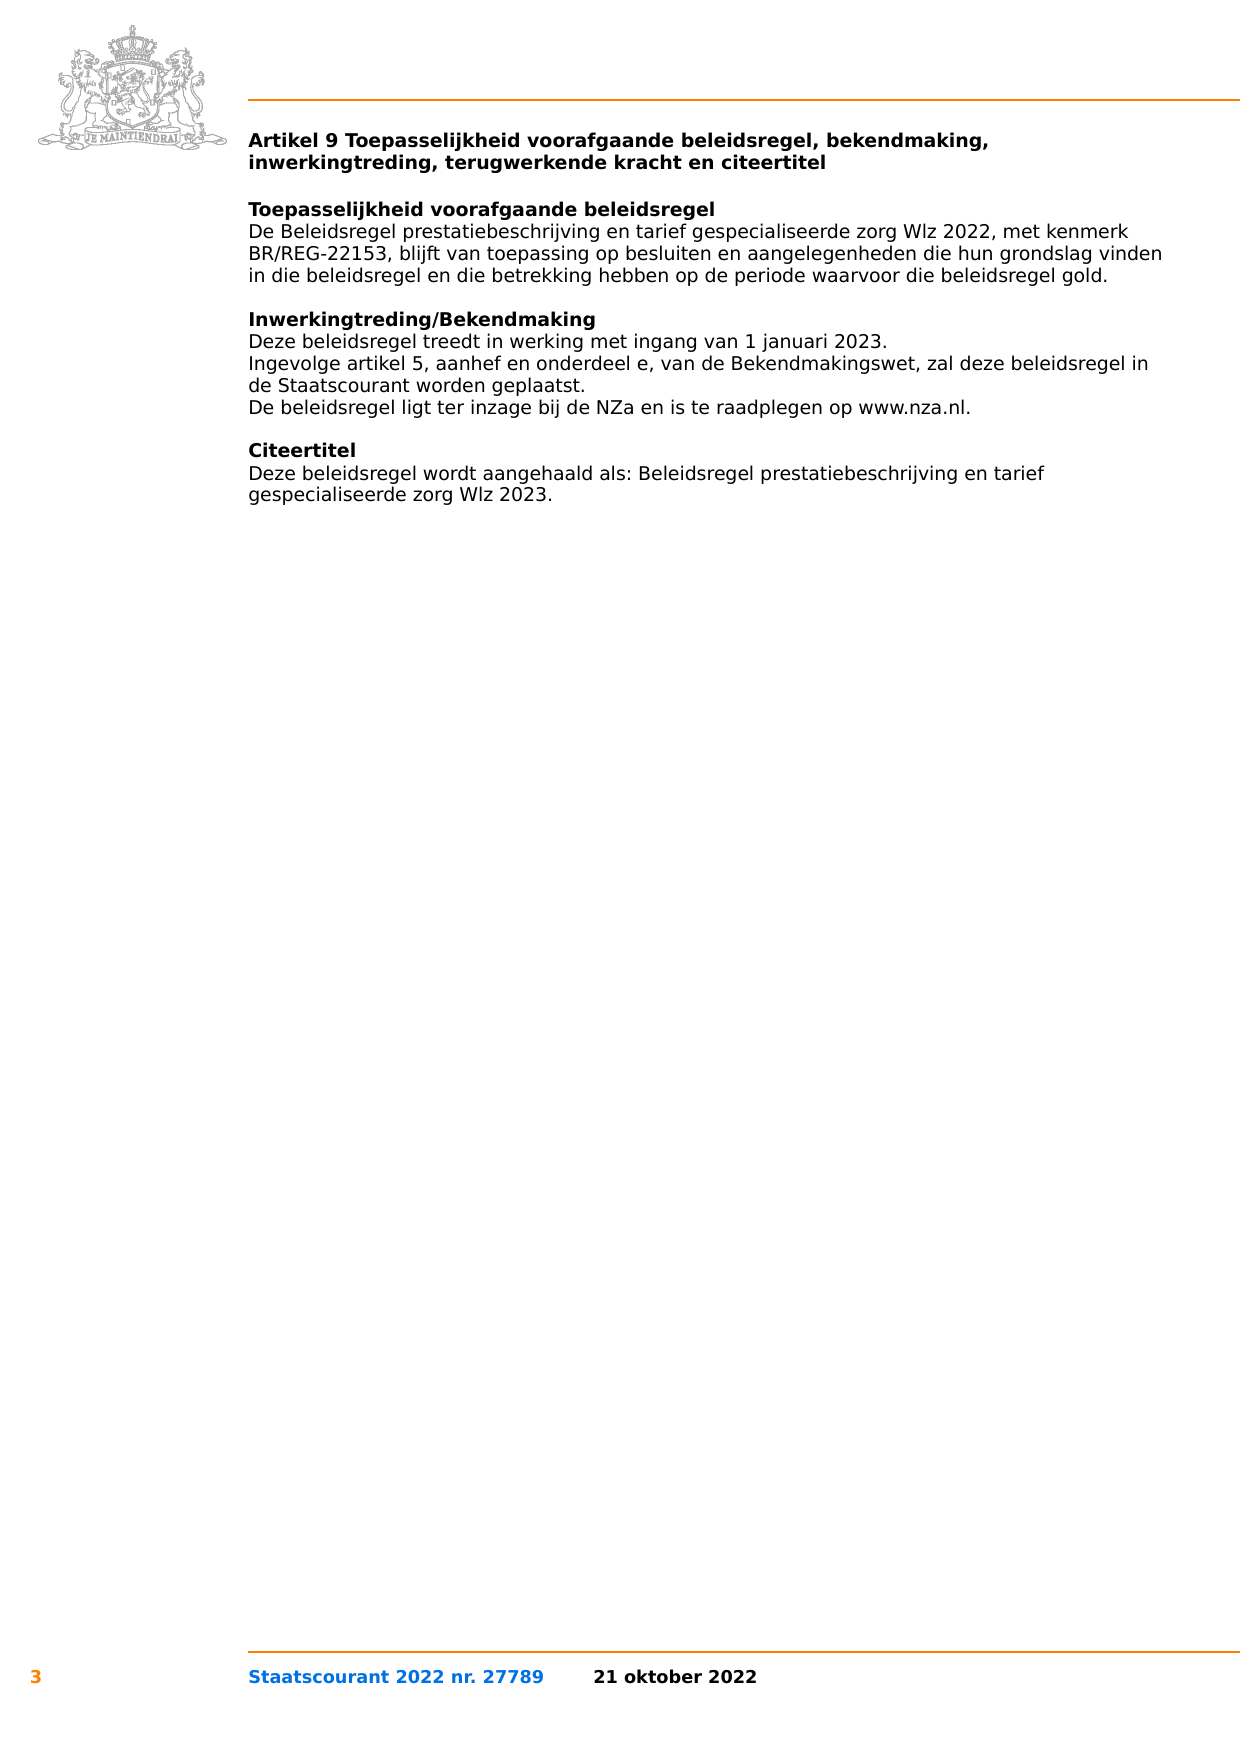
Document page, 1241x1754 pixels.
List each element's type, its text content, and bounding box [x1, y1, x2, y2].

subtitle Inwerkingtreding/Bekendmaking [248, 309, 1163, 331]
text De Beleidsregel prestatiebeschrijving en tarief gespecialiseerde zorg Wlz 2022, met kenmerk BR/REG-22153, blijft van toepassing op besluiten en aangelegenheden die hun grondslag vinden in die beleidsregel en die betrekking hebben op de periode waarvoor die beleidsregel gold. [248, 221, 1163, 287]
subtitle Citeertitel [248, 440, 1163, 462]
subtitle Toepasselijkheid voorafgaande beleidsregel [248, 199, 1163, 221]
text Deze beleidsregel wordt aangehaald als: Beleidsregel prestatiebeschrijving en tarief gespecialiseerde zorg Wlz 2023. [248, 462, 1163, 506]
text Deze beleidsregel treedt in werking met ingang van 1 januari 2023. [248, 331, 1163, 353]
subtitle Artikel 9 Toepasselijkheid voorafgaande beleidsregel, bekendmaking, inwerkingtreding, terugwerkende kracht en citeertitel [248, 130, 1163, 174]
picture [38, 25, 227, 150]
text Ingevolge artikel 5, aanhef en onderdeel e, van de Bekendmakingswet, zal deze beleidsregel in de Staatscourant worden geplaatst. [248, 353, 1163, 397]
text De beleidsregel ligt ter inzage bij de NZa en is te raadplegen op www.nza.nl. [248, 397, 1163, 418]
